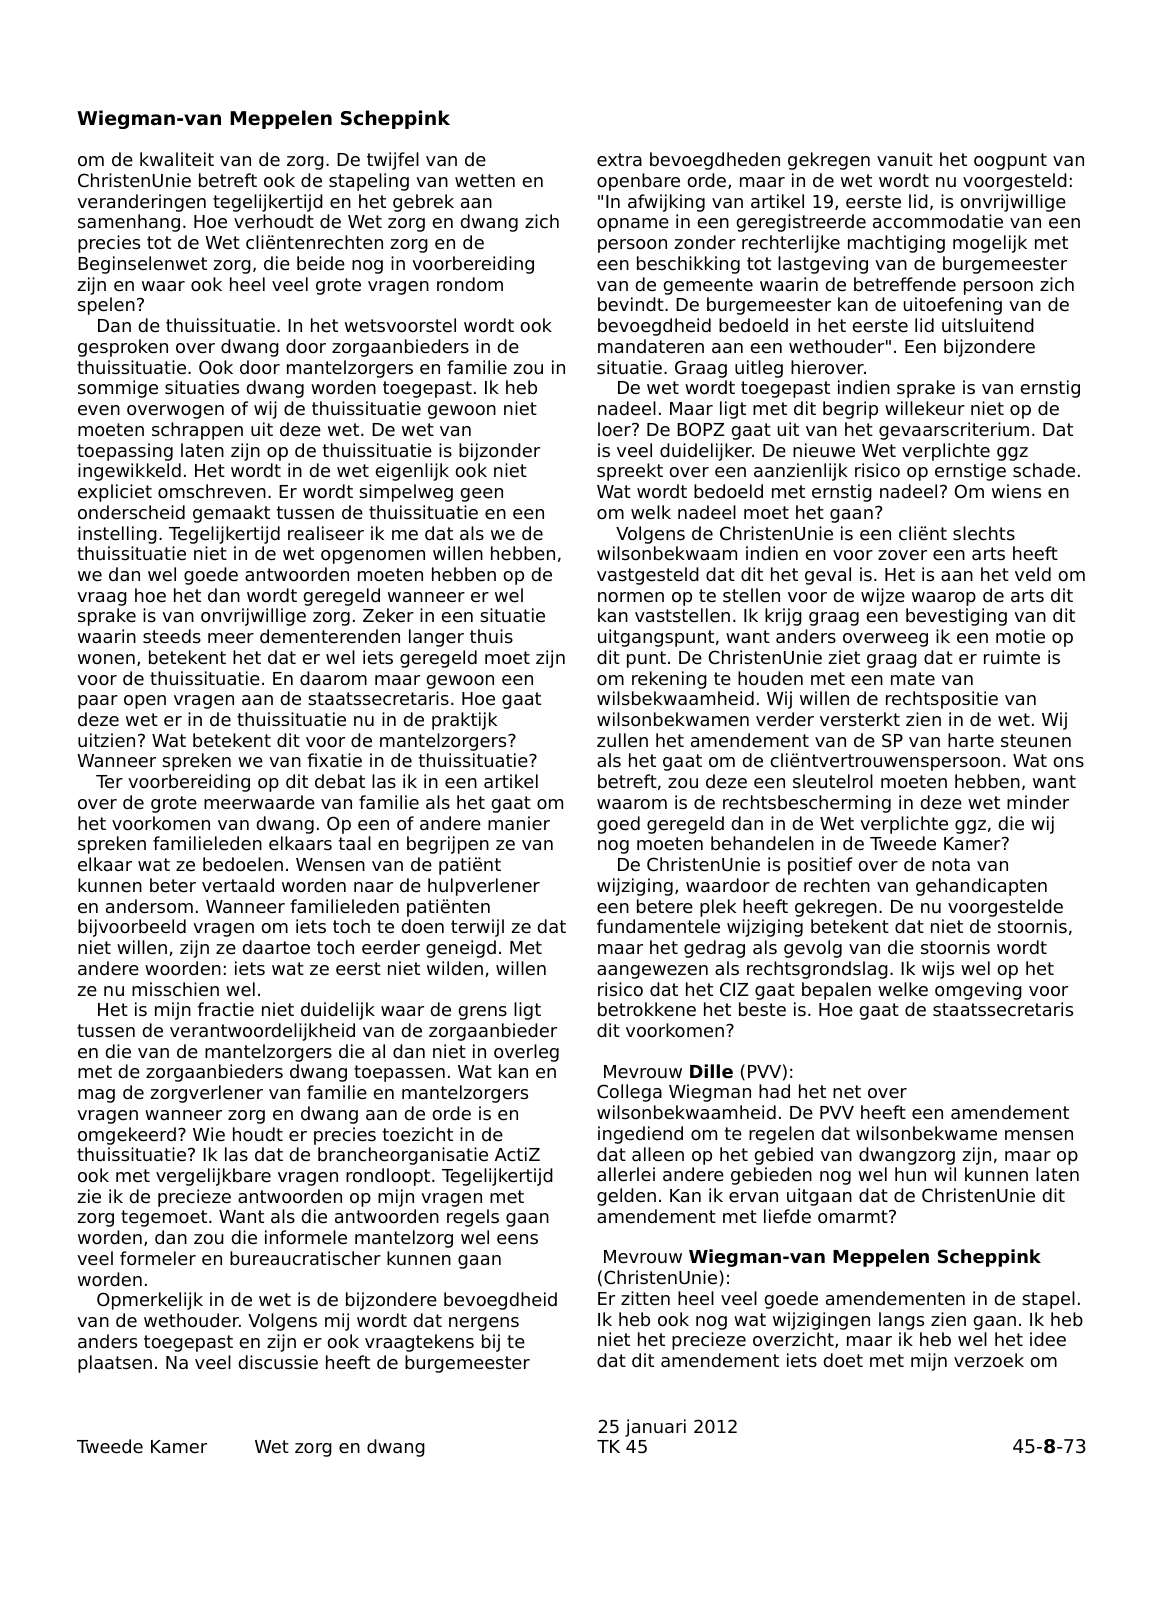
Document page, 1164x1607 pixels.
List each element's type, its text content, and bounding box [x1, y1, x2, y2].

text Collega Wiegman had het net over wilsonbekwaamheid. De PVV heeft een amendement ingediend om te regelen dat wilsonbekwame mensen dat alleen op het gebied van dwangzorg zijn, maar op allerlei andere gebieden nog wel hun wil kunnen laten gelden. Kan ik ervan uitgaan dat de ChristenUnie dit amendement met liefde omarmt? [596, 1082, 1087, 1227]
text De ChristenUnie is positief over de nota van wijziging, waardoor de rechten van gehandicapten een betere plek heeft gekregen. De nu voorgestelde fundamentele wijziging betekent dat niet de stoornis, maar het gedrag als gevolg van die stoornis wordt aangewezen als rechtsgrondslag. Ik wijs wel op het risico dat het CIZ gaat bepalen welke omgeving voor betrokkene het beste is. Hoe gaat de staatssecretaris dit voorkomen? [596, 855, 1087, 1042]
text Mevrouw Wiegman-van Meppelen Scheppink (ChristenUnie): [596, 1247, 1087, 1289]
text Ter voorbereiding op dit debat las ik in een artikel over de grote meerwaarde van familie als het gaat om het voorkomen van dwang. Op een of andere manier spreken familieleden elkaars taal en begrijpen ze van elkaar wat ze bedoelen. Wensen van de patiënt kunnen beter vertaald worden naar de hulpverlener en andersom. Wanneer familieleden patiënten bijvoorbeeld vragen om iets toch te doen terwijl ze dat niet willen, zijn ze daartoe toch eerder geneigd. Met andere woorden: iets wat ze eerst niet wilden, willen ze nu misschien wel. [77, 772, 567, 1000]
text extra bevoegdheden gekregen vanuit het oogpunt van openbare orde, maar in de wet wordt nu voorgesteld: "In afwijking van artikel 19, eerste lid, is onvrijwillige opname in een geregistreerde accommodatie van een persoon zonder rechterlijke machtiging mogelijk met een beschikking tot lastgeving van de burgemeester van de gemeente waarin de betreffende persoon zich bevindt. De burgemeester kan de uitoefening van de bevoegdheid bedoeld in het eerste lid uitsluitend mandateren aan een wethouder". Een bijzondere situatie. Graag uitleg hierover. [596, 150, 1087, 378]
text Mevrouw Dille (PVV): [596, 1062, 1087, 1082]
text Opmerkelijk in de wet is de bijzondere bevoegdheid van de wethouder. Volgens mij wordt dat nergens anders toegepast en zijn er ook vraagtekens bij te plaatsen. Na veel discussie heeft de burgemeester [77, 1290, 567, 1373]
text Dan de thuissituatie. In het wetsvoorstel wordt ook gesproken over dwang door zorgaanbieders in de thuissituatie. Ook door mantelzorgers en familie zou in sommige situaties dwang worden toegepast. Ik heb even overwogen of wij de thuissituatie gewoon niet moeten schrappen uit deze wet. De wet van toepassing laten zijn op de thuissituatie is bijzonder ingewikkeld. Het wordt in de wet eigenlijk ook niet expliciet omschreven. Er wordt simpelweg geen onderscheid gemaakt tussen de thuissituatie en een instelling. Tegelijkertijd realiseer ik me dat als we de thuissituatie niet in de wet opgenomen willen hebben, we dan wel goede antwoorden moeten hebben op de vraag hoe het dan wordt geregeld wanneer er wel sprake is van onvrijwillige zorg. Zeker in een situatie waarin steeds meer dementerenden langer thuis wonen, betekent het dat er wel iets geregeld moet zijn voor de thuissituatie. En daarom maar gewoon een paar open vragen aan de staatssecretaris. Hoe gaat deze wet er in de thuissituatie nu in de praktijk uitzien? Wat betekent dit voor de mantelzorgers? Wanneer spreken we van fixatie in de thuissituatie? [77, 316, 567, 772]
text Volgens de ChristenUnie is een cliënt slechts wilsonbekwaam indien en voor zover een arts heeft vastgesteld dat dit het geval is. Het is aan het veld om normen op te stellen voor de wijze waarop de arts dit kan vaststellen. Ik krijg graag een bevestiging van dit uitgangspunt, want anders overweeg ik een motie op dit punt. De ChristenUnie ziet graag dat er ruimte is om rekening te houden met een mate van wilsbekwaamheid. Wij willen de rechtspositie van wilsonbekwamen verder versterkt zien in de wet. Wij zullen het amendement van de SP van harte steunen als het gaat om de cliëntvertrouwenspersoon. Wat ons betreft, zou deze een sleutelrol moeten hebben, want waarom is de rechtsbescherming in deze wet minder goed geregeld dan in de Wet verplichte ggz, die wij nog moeten behandelen in de Tweede Kamer? [596, 523, 1087, 855]
text De wet wordt toegepast indien sprake is van ernstig nadeel. Maar ligt met dit begrip willekeur niet op de loer? De BOPZ gaat uit van het gevaarscriterium. Dat is veel duidelijker. De nieuwe Wet verplichte ggz spreekt over een aanzienlijk risico op ernstige schade. Wat wordt bedoeld met ernstig nadeel? Om wiens en om welk nadeel moet het gaan? [596, 378, 1087, 523]
text Het is mijn fractie niet duidelijk waar de grens ligt tussen de verantwoordelijkheid van de zorgaanbieder en die van de mantelzorgers die al dan niet in overleg met de zorgaanbieders dwang toepassen. Wat kan en mag de zorgverlener van familie en mantelzorgers vragen wanneer zorg en dwang aan de orde is en omgekeerd? Wie houdt er precies toezicht in de thuissituatie? Ik las dat de brancheorganisatie ActiZ ook met vergelijkbare vragen rondloopt. Tegelijkertijd zie ik de precieze antwoorden op mijn vragen met zorg tegemoet. Want als die antwoorden regels gaan worden, dan zou die informele mantelzorg wel eens veel formeler en bureaucratischer kunnen gaan worden. [77, 1000, 567, 1290]
text Er zitten heel veel goede amendementen in de stapel. Ik heb ook nog wat wijzigingen langs zien gaan. Ik heb niet het precieze overzicht, maar ik heb wel het idee dat dit amendement iets doet met mijn verzoek om [596, 1289, 1087, 1372]
text om de kwaliteit van de zorg. De twijfel van de ChristenUnie betreft ook de stapeling van wetten en veranderingen tegelijkertijd en het gebrek aan samenhang. Hoe verhoudt de Wet zorg en dwang zich precies tot de Wet cliëntenrechten zorg en de Beginselenwet zorg, die beide nog in voorbereiding zijn en waar ook heel veel grote vragen rondom spelen? [77, 150, 567, 316]
